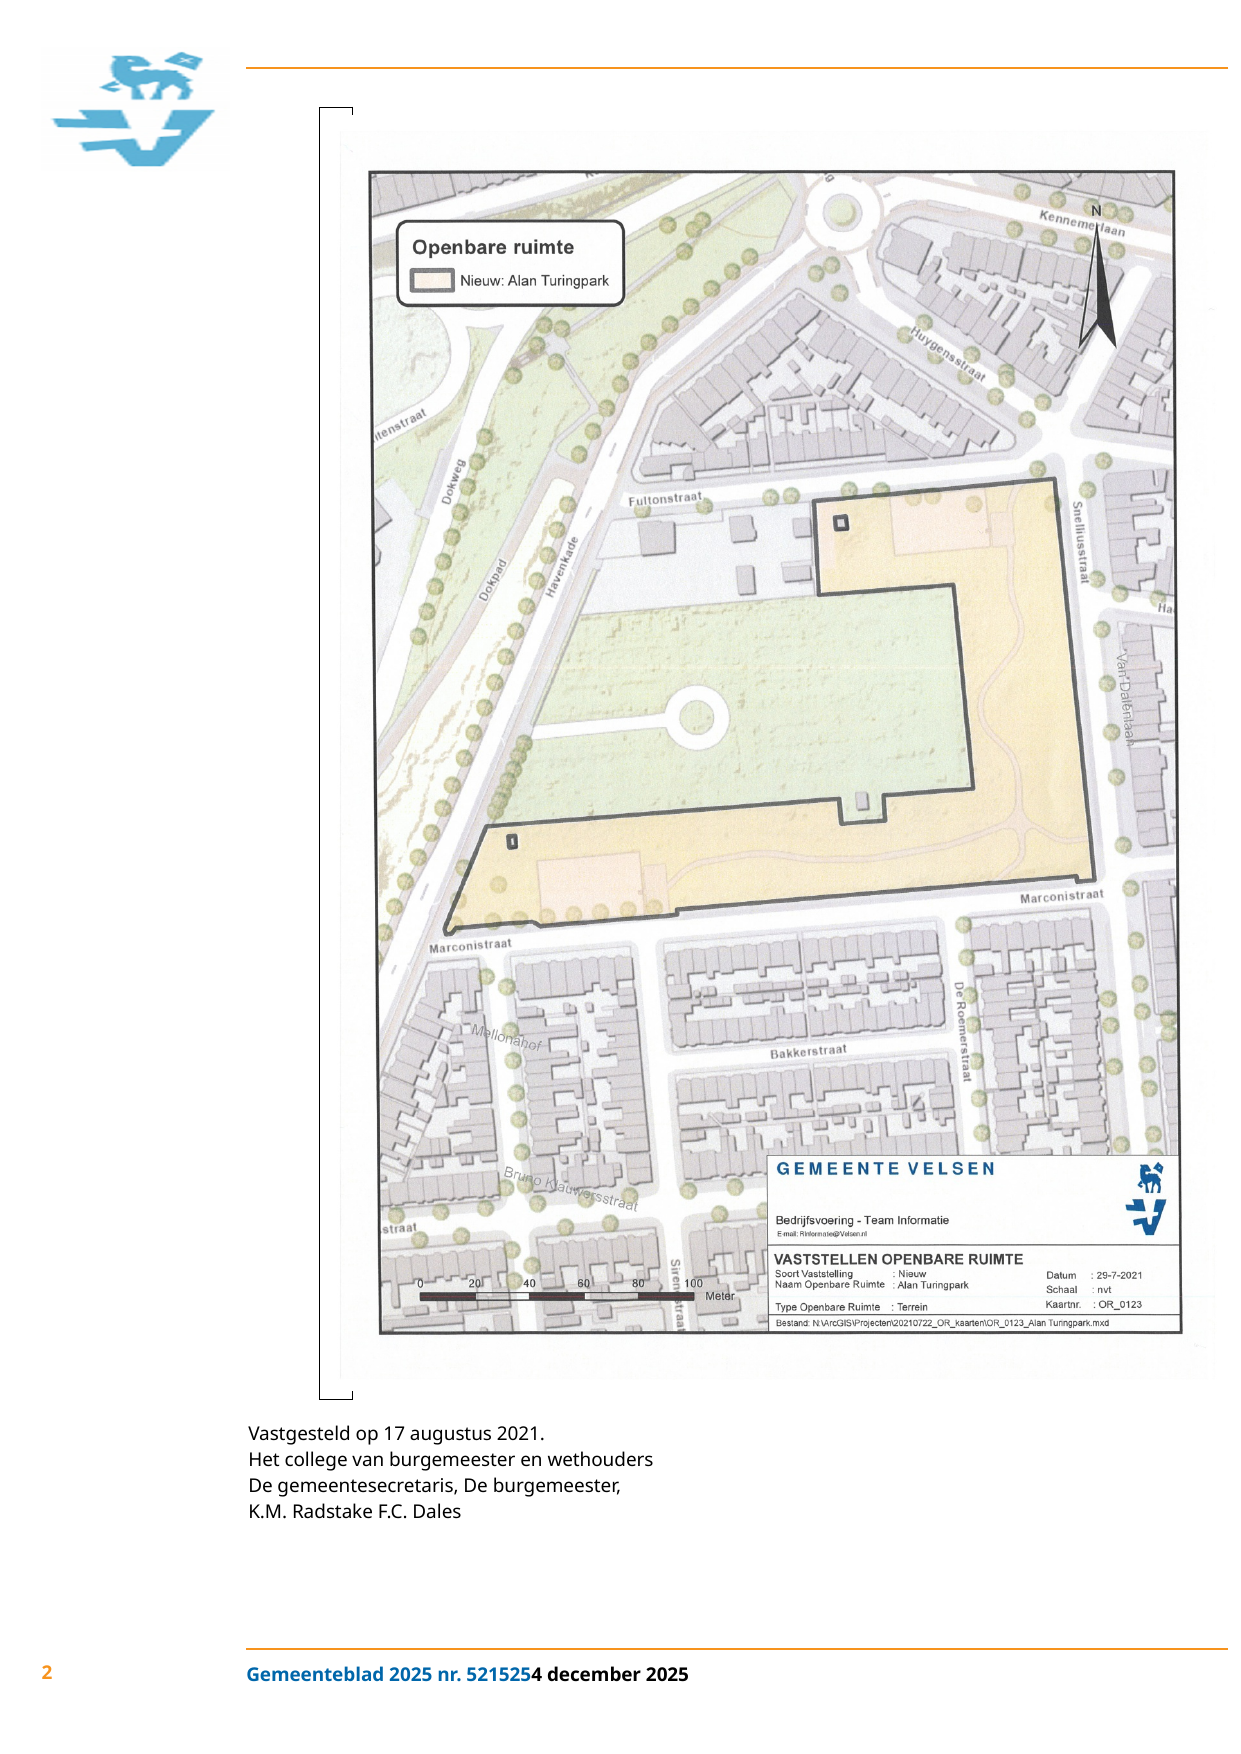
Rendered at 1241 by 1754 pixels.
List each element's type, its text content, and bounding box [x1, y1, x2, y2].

text K.M. Radstake F.C. Dales [248, 1498, 1152, 1523]
picture [41, 47, 231, 172]
text De gemeentesecretaris, De burgemeester, [248, 1472, 1152, 1498]
picture [327, 115, 1232, 1391]
text Het college van burgemeester en wethouders [248, 1446, 1152, 1472]
text Vastgesteld op 17 augustus 2021. [248, 1421, 1152, 1446]
